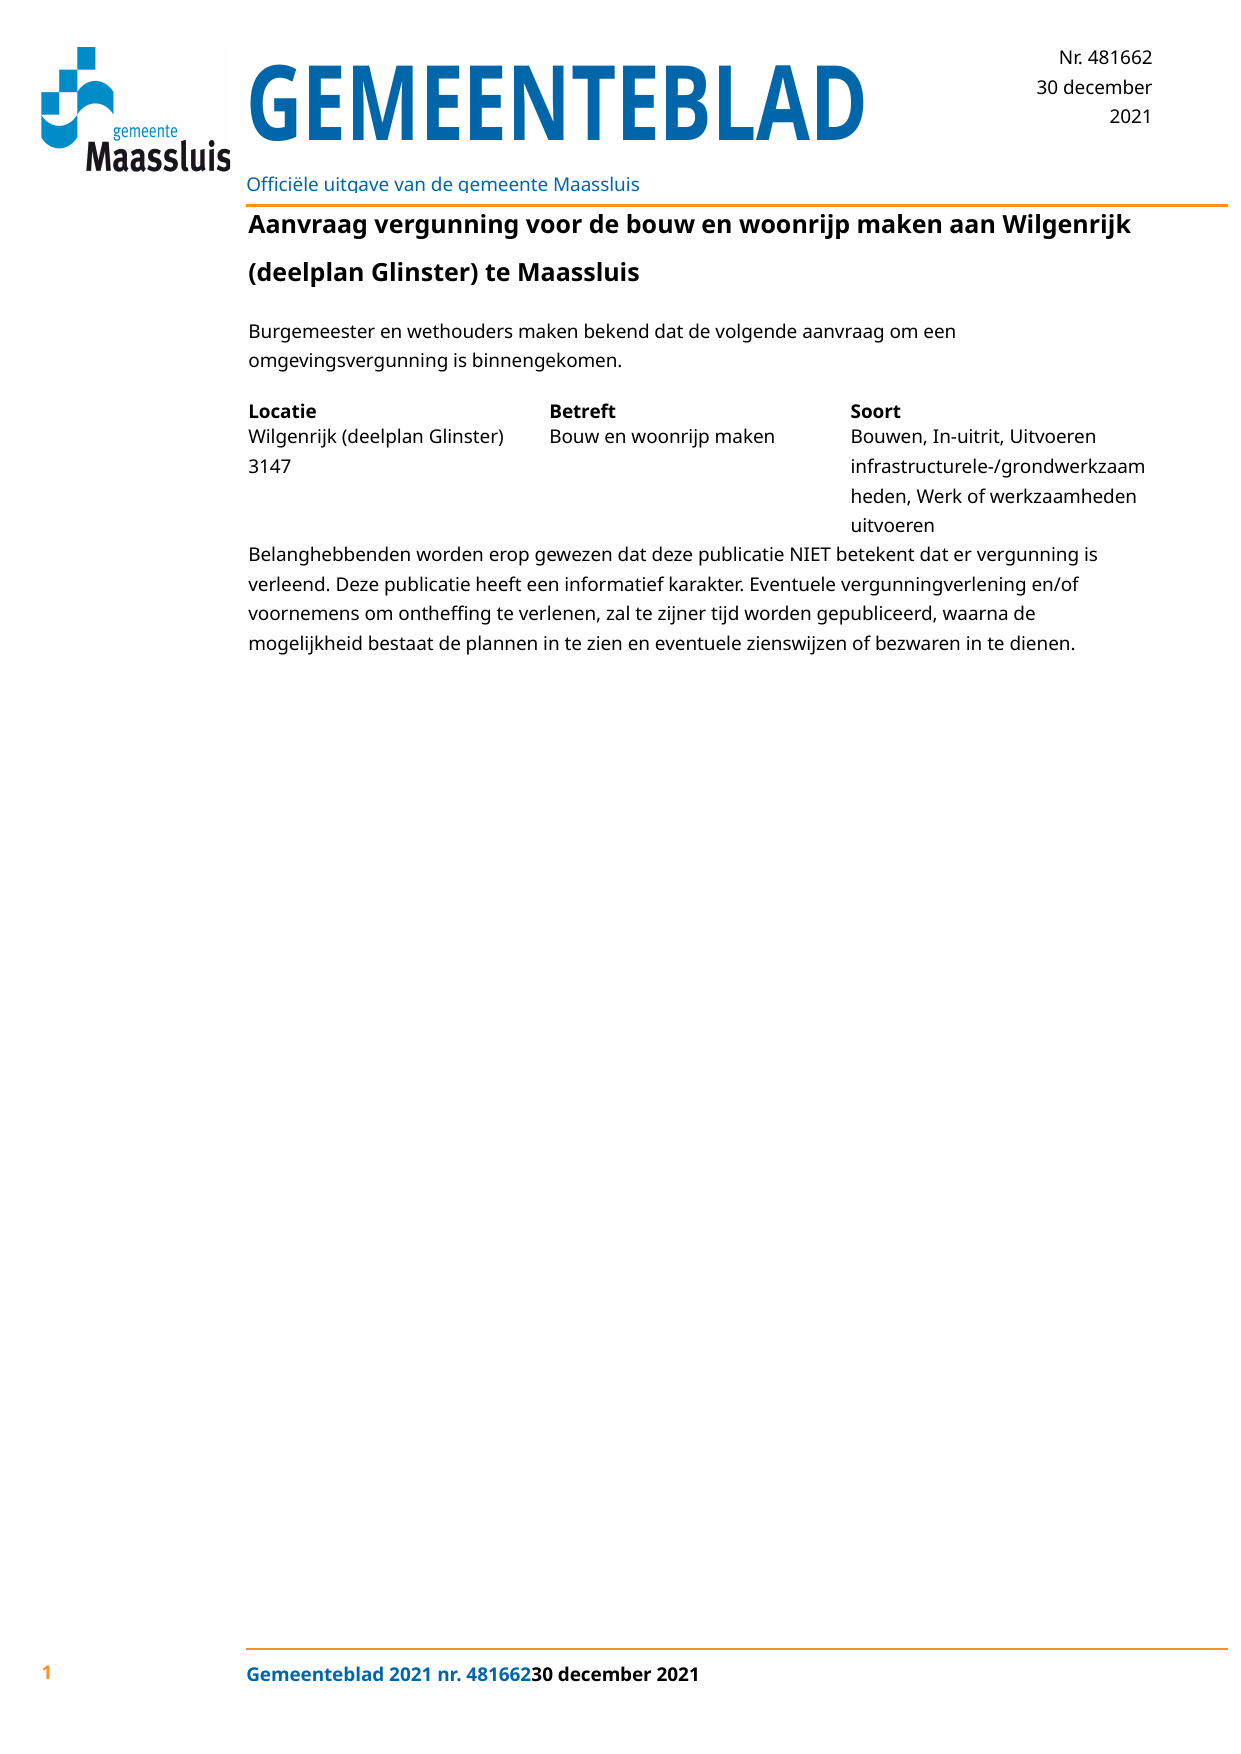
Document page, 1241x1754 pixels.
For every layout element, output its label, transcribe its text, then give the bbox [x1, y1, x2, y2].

table_header Soort [850, 398, 1152, 424]
table_cell Bouwen, In-uitrit, Uitvoeren infrastructurele-/grondwerkzaamheden, Werk of werkzaamheden uitvoeren [850, 424, 1152, 538]
picture [41, 47, 231, 172]
table_cell Wilgenrijk (deelplan Glinster) 3147 [248, 424, 549, 538]
text Belanghebbenden worden erop gewezen dat deze publicatie NIET betekent dat er vergunning is verleend. Deze publicatie heeft een informatief karakter. Eventuele vergunningverlening en/of voornemens om ontheffing te verlenen, zal te zijner tijd worden gepubliceerd, waarna de mogelijkheid bestaat de plannen in te zien en eventuele zienswijzen of bezwaren in te dienen. [248, 541, 1152, 656]
table_header Betreft [549, 398, 850, 424]
picture [41, 47, 77, 92]
text Aanvraag vergunning voor de bouw en woonrijp maken aan Wilgenrijk (deelplan Glinster) te Maassluis [248, 207, 1152, 288]
text Burgemeester en wethouders maken bekend dat de volgende aanvraag om een omgevingsvergunning is binnengekomen. [248, 318, 1152, 373]
table_cell Bouw en woonrijp maken [549, 424, 850, 538]
table_header Locatie [248, 398, 549, 424]
